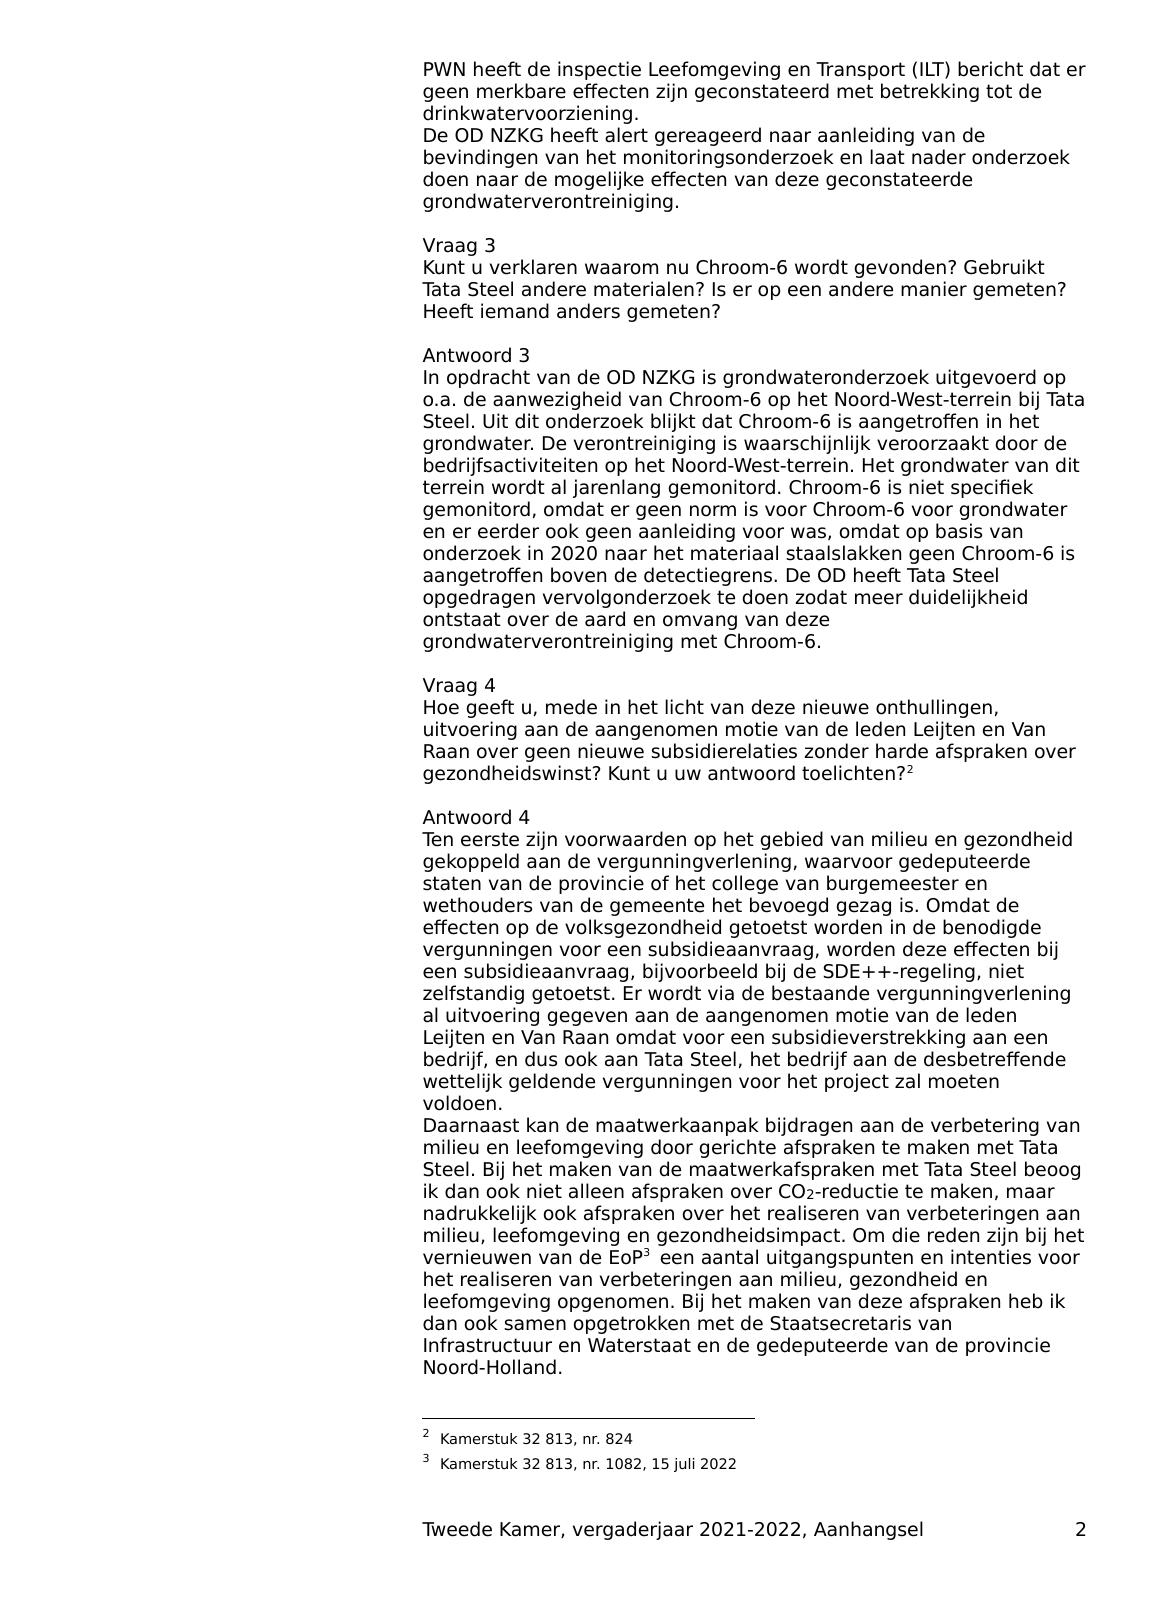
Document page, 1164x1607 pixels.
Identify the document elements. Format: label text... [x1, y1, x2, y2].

text Hoe geeft u, mede in het licht van deze nieuwe onthullingen, uitvoering aan de aangenomen motie van de leden Leijten en Van Raan over geen nieuwe subsidierelaties zonder harde afspraken over gezondheidswinst? Kunt u uw antwoord toelichten? [422, 697, 1087, 785]
text Kunt u verklaren waarom nu Chroom-6 wordt gevonden? Gebruikt Tata Steel andere materialen? Is er op een andere manier gemeten? Heeft iemand anders gemeten? [422, 257, 1087, 323]
text Kamerstuk 32 813, nr. 824 [422, 1427, 1087, 1449]
text PWN heeft de inspectie Leefomgeving en Transport (ILT) bericht dat er geen merkbare effecten zijn geconstateerd met betrekking tot de drinkwatervoorziening. [422, 59, 1087, 125]
text Vraag 4 [422, 675, 1087, 697]
text Kamerstuk 32 813, nr. 1082, 15 juli 2022 [422, 1452, 1087, 1474]
text In opdracht van de OD NZKG is grondwateronderzoek uitgevoerd op o.a. de aanwezigheid van Chroom-6 op het Noord-West-terrein bij Tata Steel. Uit dit onderzoek blijkt dat Chroom-6 is aangetroffen in het grondwater. De verontreiniging is waarschijnlijk veroorzaakt door de bedrijfsactiviteiten op het Noord-West-terrein. Het grondwater van dit terrein wordt al jarenlang gemonitord. Chroom-6 is niet specifiek gemonitord, omdat er geen norm is voor Chroom-6 voor grondwater en er eerder ook geen aanleiding voor was, omdat op basis van onderzoek in 2020 naar het materiaal staalslakken geen Chroom-6 is aangetroffen boven de detectiegrens. De OD heeft Tata Steel opgedragen vervolgonderzoek te doen zodat meer duidelijkheid ontstaat over de aard en omvang van deze grondwaterverontreiniging met Chroom-6. [422, 367, 1087, 653]
text Daarnaast kan de maatwerkaanpak bijdragen aan de verbetering van milieu en leefomgeving door gerichte afspraken te maken met Tata Steel. Bij het maken van de maatwerkafspraken met Tata Steel beoog ik dan ook niet alleen afspraken over CO2-reductie te maken, maar nadrukkelijk ook afspraken over het realiseren van verbeteringen aan milieu, leefomgeving en gezondheidsimpact. Om die reden zijn bij het vernieuwen van de EoP een aantal uitgangspunten en intenties voor het realiseren van verbeteringen aan milieu, gezondheid en leefomgeving opgenomen. Bij het maken van deze afspraken heb ik dan ook samen opgetrokken met de Staatsecretaris van Infrastructuur en Waterstaat en de gedeputeerde van de provincie Noord-Holland. [422, 1115, 1087, 1379]
text Vraag 3 [422, 235, 1087, 257]
text Antwoord 3 [422, 345, 1087, 367]
text Ten eerste zijn voorwaarden op het gebied van milieu en gezondheid gekoppeld aan de vergunningverlening, waarvoor gedeputeerde staten van de provincie of het college van burgemeester en wethouders van de gemeente het bevoegd gezag is. Omdat de effecten op de volksgezondheid getoetst worden in de benodigde vergunningen voor een subsidieaanvraag, worden deze effecten bij een subsidieaanvraag, bijvoorbeeld bij de SDE++-regeling, niet zelfstandig getoetst. Er wordt via de bestaande vergunningverlening al uitvoering gegeven aan de aangenomen motie van de leden Leijten en Van Raan omdat voor een subsidieverstrekking aan een bedrijf, en dus ook aan Tata Steel, het bedrijf aan de desbetreffende wettelijk geldende vergunningen voor het project zal moeten voldoen. [422, 829, 1087, 1115]
text Antwoord 4 [422, 807, 1087, 829]
text De OD NZKG heeft alert gereageerd naar aanleiding van de bevindingen van het monitoringsonderzoek en laat nader onderzoek doen naar de mogelijke effecten van deze geconstateerde grondwaterverontreiniging. [422, 125, 1087, 213]
